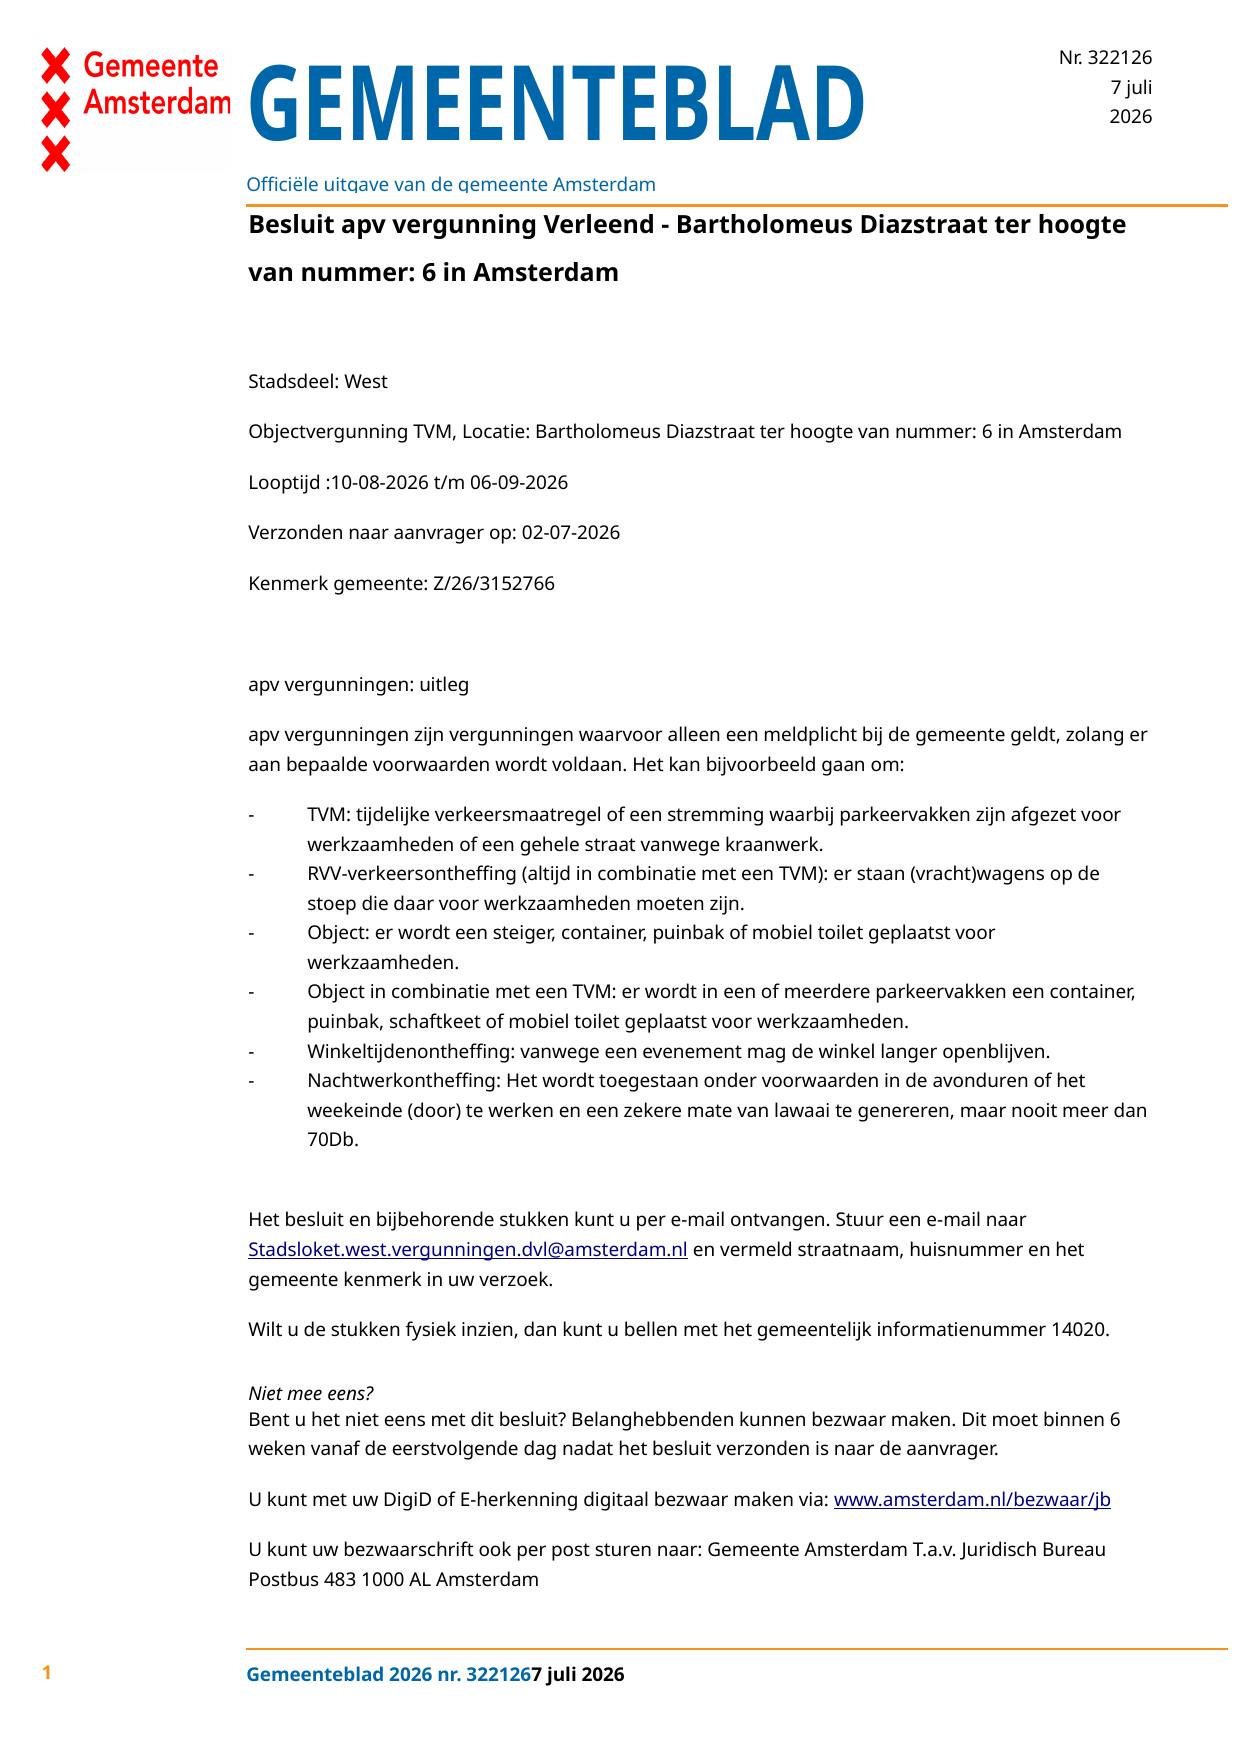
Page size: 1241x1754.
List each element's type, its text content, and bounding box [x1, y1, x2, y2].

picture [41, 47, 231, 172]
text Bent u het niet eens met dit besluit? Belanghebbenden kunnen bezwaar maken. Dit moet binnen 6 weken vanaf de eerstvolgende dag nadat het besluit verzonden is naar de aanvrager. [248, 1406, 1152, 1461]
list Nachtwerkontheffing: Het wordt toegestaan onder voorwaarden in de avonduren of het weekeinde (door) te werken en een zekere mate van lawaai te genereren, maar nooit meer dan 70Db. [248, 1067, 1152, 1152]
text Objectvergunning TVM, Locatie: Bartholomeus Diazstraat ter hoogte van nummer: 6 in Amsterdam [248, 419, 1152, 444]
text U kunt met uw DigiD of E-herkenning digitaal bezwaar maken via: www.amsterdam.nl/bezwaar/jb [248, 1486, 1152, 1512]
text Besluit apv vergunning Verleend - Bartholomeus Diazstraat ter hoogte van nummer: 6 in Amsterdam [248, 207, 1152, 288]
text Het besluit en bijbehorende stukken kunt u per e-mail ontvangen. Stuur een e-mail naar Stadsloket.west.vergunningen.dvl@amsterdam.nl en vermeld straatnaam, huisnummer en het gemeente kenmerk in uw verzoek. [248, 1207, 1152, 1292]
text Verzonden naar aanvrager op: 02-07-2026 [248, 519, 1152, 545]
text apv vergunningen zijn vergunningen waarvoor alleen een meldplicht bij de gemeente geldt, zolang er aan bepaalde voorwaarden wordt voldaan. Het kan bijvoorbeeld gaan om: [248, 721, 1152, 777]
list Object: er wordt een steiger, container, puinbak of mobiel toilet geplaatst voor werkzaamheden. [248, 919, 1152, 975]
text Niet mee eens? [248, 1380, 1152, 1406]
text Kenmerk gemeente: Z/26/3152766 [248, 570, 1152, 596]
list Object in combinatie met een TVM: er wordt in een of meerdere parkeervakken een container, puinbak, schaftkeet of mobiel toilet geplaatst voor werkzaamheden. [248, 979, 1152, 1034]
list RVV-verkeersontheffing (altijd in combinatie met een TVM): er staan (vracht)wagens op de stoep die daar voor werkzaamheden moeten zijn. [248, 860, 1152, 916]
text Stadsdeel: West [248, 368, 1152, 394]
list Winkeltijdenontheffing: vanwege een evenement mag de winkel langer openblijven. [248, 1038, 1152, 1064]
text apv vergunningen: uitleg [248, 671, 1152, 697]
text Looptijd :10-08-2026 t/m 06-09-2026 [248, 469, 1152, 495]
list TVM: tijdelijke verkeersmaatregel of een stremming waarbij parkeervakken zijn afgezet voor werkzaamheden of een gehele straat vanwege kraanwerk. [248, 801, 1152, 857]
text U kunt uw bezwaarschrift ook per post sturen naar: Gemeente Amsterdam T.a.v. Juridisch Bureau Postbus 483 1000 AL Amsterdam [248, 1536, 1152, 1592]
text Wilt u de stukken fysiek inzien, dan kunt u bellen met het gemeentelijk informatienummer 14020. [248, 1316, 1152, 1342]
